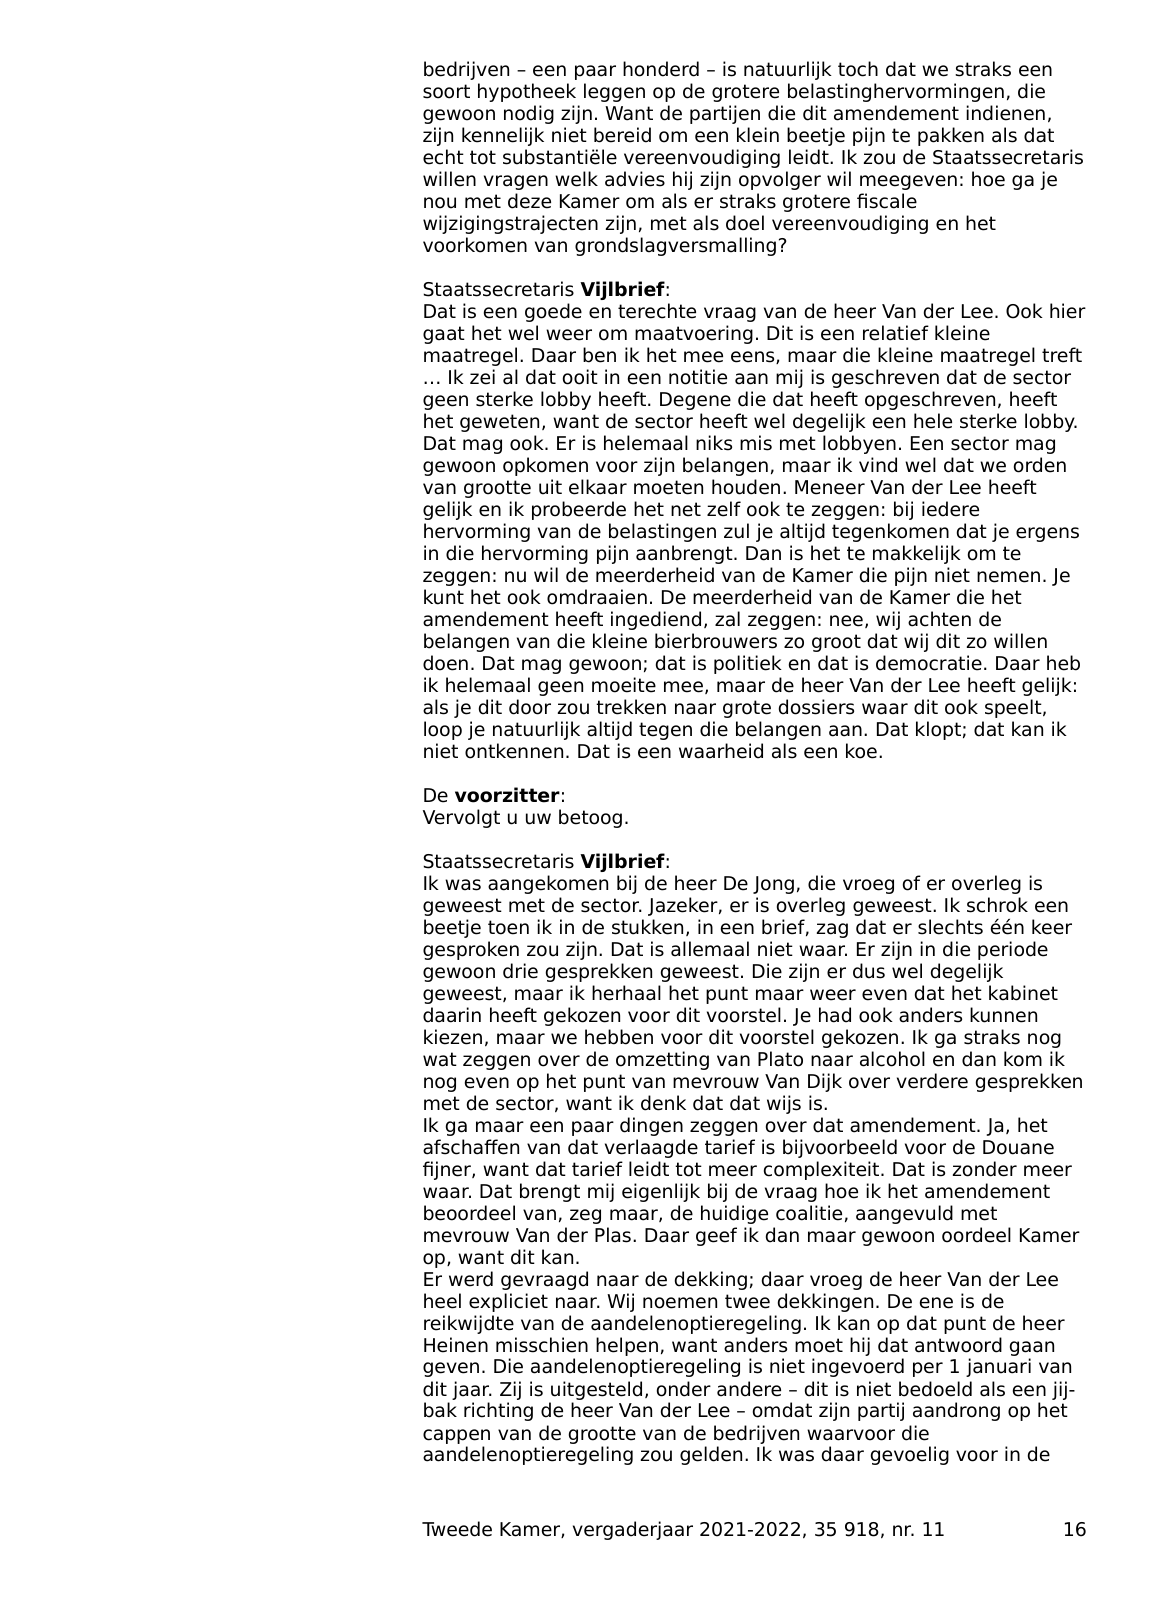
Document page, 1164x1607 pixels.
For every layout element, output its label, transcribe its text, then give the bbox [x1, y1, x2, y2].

text De voorzitter: [422, 785, 1087, 807]
text Vervolgt u uw betoog. [422, 807, 1087, 829]
text Er werd gevraagd naar de dekking; daar vroeg de heer Van der Lee heel expliciet naar. Wij noemen twee dekkingen. De ene is de reikwijdte van de aandelenoptieregeling. Ik kan op dat punt de heer Heinen misschien helpen, want anders moet hij dat antwoord gaan geven. Die aandelenoptieregeling is niet ingevoerd per 1 januari van dit jaar. Zij is uitgesteld, onder andere – dit is niet bedoeld als een jij-bak richting de heer Van der Lee – omdat zijn partij aandrong op het cappen van de grootte van de bedrijven waarvoor die aandelenoptieregeling zou gelden. Ik was daar gevoelig voor in de [422, 1268, 1087, 1466]
text Staatssecretaris Vijlbrief: [422, 279, 1087, 301]
text Ik ga maar een paar dingen zeggen over dat amendement. Ja, het afschaffen van dat verlaagde tarief is bijvoorbeeld voor de Douane fijner, want dat tarief leidt tot meer complexiteit. Dat is zonder meer waar. Dat brengt mij eigenlijk bij de vraag hoe ik het amendement beoordeel van, zeg maar, de huidige coalitie, aangevuld met mevrouw Van der Plas. Daar geef ik dan maar gewoon oordeel Kamer op, want dit kan. [422, 1115, 1087, 1268]
text Staatssecretaris Vijlbrief: [422, 851, 1087, 873]
text bedrijven – een paar honderd – is natuurlijk toch dat we straks een soort hypotheek leggen op de grotere belastinghervormingen, die gewoon nodig zijn. Want de partijen die dit amendement indienen, zijn kennelijk niet bereid om een klein beetje pijn te pakken als dat echt tot substantiële vereenvoudiging leidt. Ik zou de Staatssecretaris willen vragen welk advies hij zijn opvolger wil meegeven: hoe ga je nou met deze Kamer om als er straks grotere fiscale wijzigingstrajecten zijn, met als doel vereenvoudiging en het voorkomen van grondslagversmalling? [422, 59, 1087, 257]
text Ik was aangekomen bij de heer De Jong, die vroeg of er overleg is geweest met de sector. Jazeker, er is overleg geweest. Ik schrok een beetje toen ik in de stukken, in een brief, zag dat er slechts één keer gesproken zou zijn. Dat is allemaal niet waar. Er zijn in die periode gewoon drie gesprekken geweest. Die zijn er dus wel degelijk geweest, maar ik herhaal het punt maar weer even dat het kabinet daarin heeft gekozen voor dit voorstel. Je had ook anders kunnen kiezen, maar we hebben voor dit voorstel gekozen. Ik ga straks nog wat zeggen over de omzetting van Plato naar alcohol en dan kom ik nog even op het punt van mevrouw Van Dijk over verdere gesprekken met de sector, want ik denk dat dat wijs is. [422, 873, 1087, 1115]
text Dat is een goede en terechte vraag van de heer Van der Lee. Ook hier gaat het wel weer om maatvoering. Dit is een relatief kleine maatregel. Daar ben ik het mee eens, maar die kleine maatregel treft … Ik zei al dat ooit in een notitie aan mij is geschreven dat de sector geen sterke lobby heeft. Degene die dat heeft opgeschreven, heeft het geweten, want de sector heeft wel degelijk een hele sterke lobby. Dat mag ook. Er is helemaal niks mis met lobbyen. Een sector mag gewoon opkomen voor zijn belangen, maar ik vind wel dat we orden van grootte uit elkaar moeten houden. Meneer Van der Lee heeft gelijk en ik probeerde het net zelf ook te zeggen: bij iedere hervorming van de belastingen zul je altijd tegenkomen dat je ergens in die hervorming pijn aanbrengt. Dan is het te makkelijk om te zeggen: nu wil de meerderheid van de Kamer die pijn niet nemen. Je kunt het ook omdraaien. De meerderheid van de Kamer die het amendement heeft ingediend, zal zeggen: nee, wij achten de belangen van die kleine bierbrouwers zo groot dat wij dit zo willen doen. Dat mag gewoon; dat is politiek en dat is democratie. Daar heb ik helemaal geen moeite mee, maar de heer Van der Lee heeft gelijk: als je dit door zou trekken naar grote dossiers waar dit ook speelt, loop je natuurlijk altijd tegen die belangen aan. Dat klopt; dat kan ik niet ontkennen. Dat is een waarheid als een koe. [422, 301, 1087, 763]
